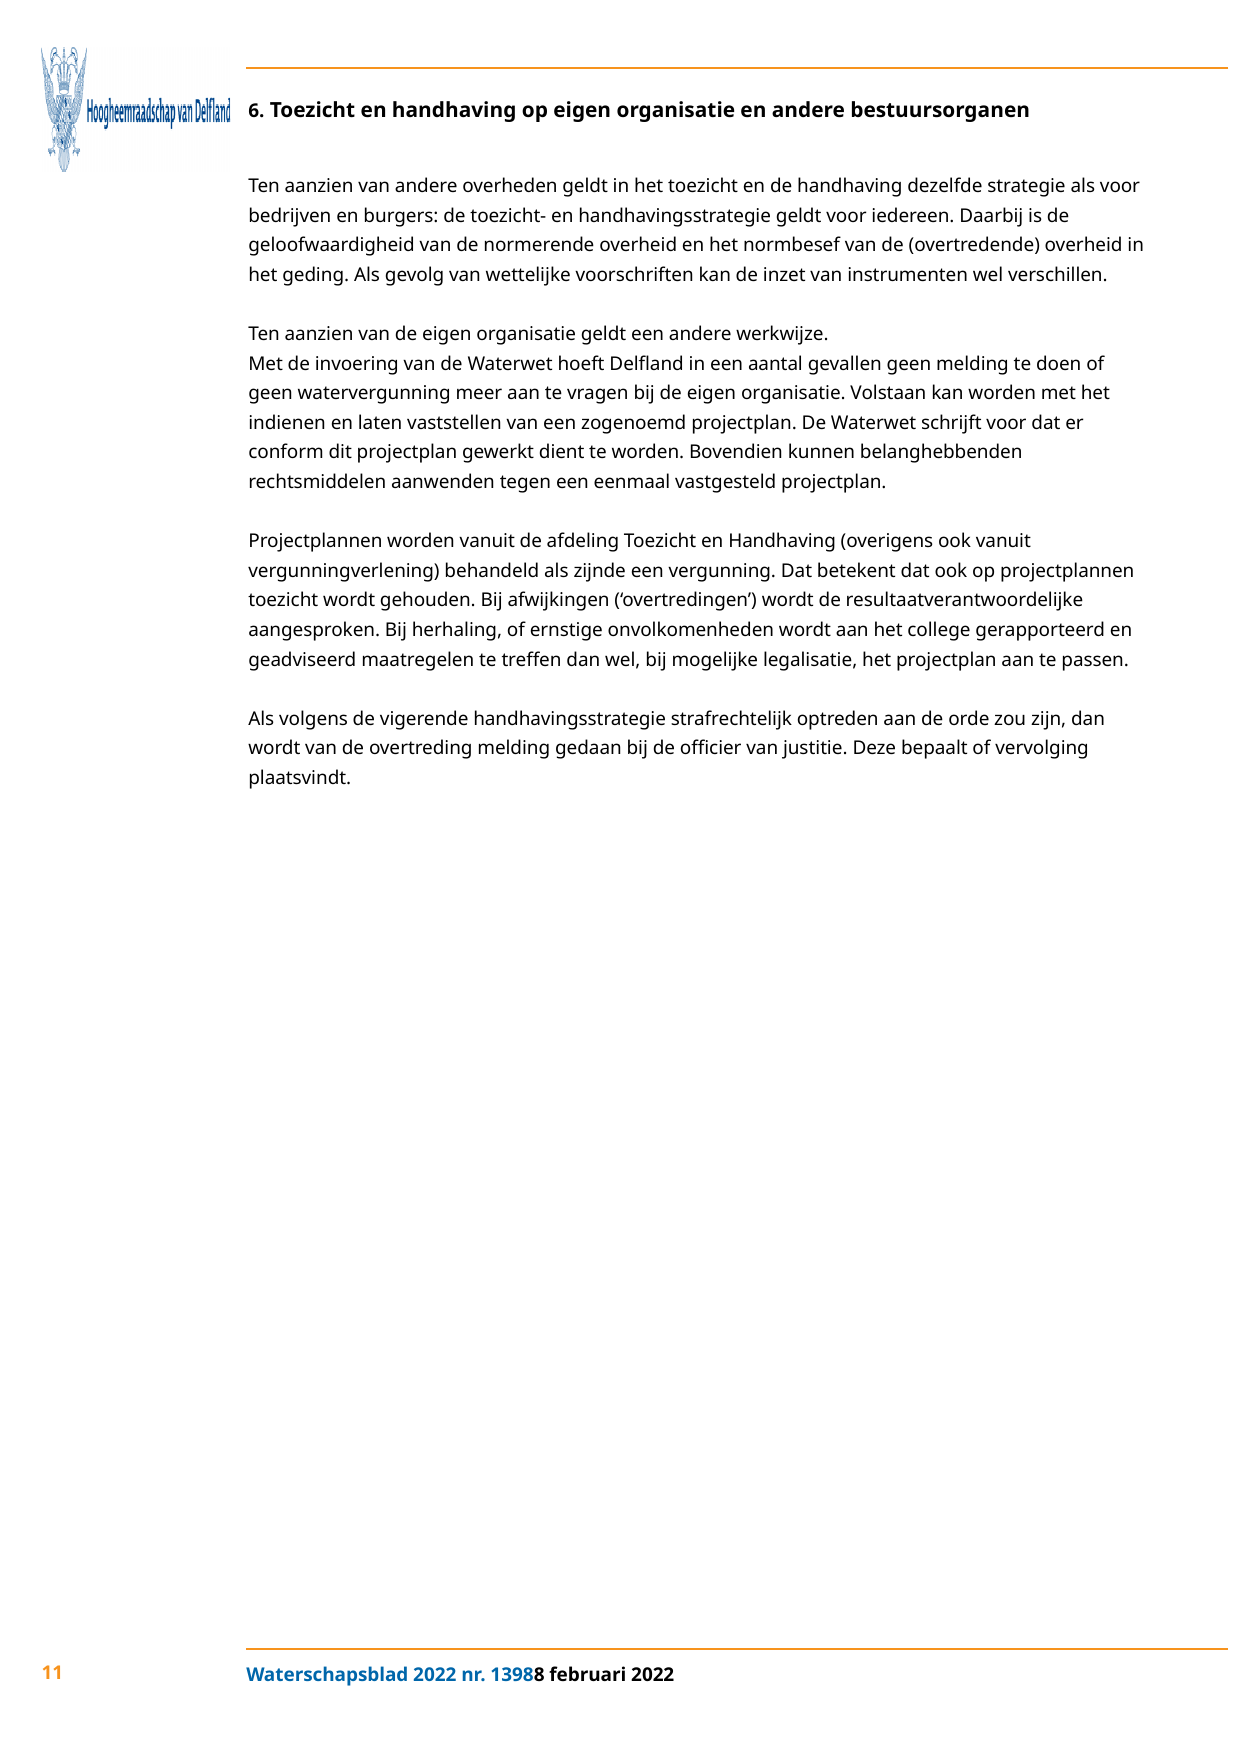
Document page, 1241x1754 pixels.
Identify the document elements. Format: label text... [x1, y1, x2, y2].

text Met de invoering van de Waterwet hoeft Delfland in een aantal gevallen geen melding te doen of geen watervergunning meer aan te vragen bij de eigen organisatie. Volstaan kan worden met het indienen en laten vaststellen van een zogenoemd projectplan. De Waterwet schrijft voor dat er conform dit projectplan gewerkt dient te worden. Bovendien kunnen belanghebbenden rechtsmiddelen aanwenden tegen een eenmaal vastgesteld projectplan. [248, 350, 1152, 494]
picture [41, 47, 231, 172]
text Als volgens de vigerende handhavingsstrategie strafrechtelijk optreden aan de orde zou zijn, dan wordt van de overtreding melding gedaan bij de officier van justitie. Deze bepaalt of vervolging plaatsvindt. [248, 705, 1152, 790]
text 6. Toezicht en handhaving op eigen organisatie en andere bestuursorganen [248, 95, 1152, 123]
text Ten aanzien van de eigen organisatie geldt een andere werkwijze. [248, 320, 1152, 346]
text Ten aanzien van andere overheden geldt in het toezicht en de handhaving dezelfde strategie als voor bedrijven en burgers: de toezicht- en handhavingsstrategie geldt voor iedereen. Daarbij is de geloofwaardigheid van de normerende overheid en het normbesef van de (overtredende) overheid in het geding. Als gevolg van wettelijke voorschriften kan de inzet van instrumenten wel verschillen. [248, 172, 1152, 287]
text Projectplannen worden vanuit de afdeling Toezicht en Handhaving (overigens ook vanuit vergunningverlening) behandeld als zijnde een vergunning. Dat betekent dat ook op projectplannen toezicht wordt gehouden. Bij afwijkingen (‘overtredingen’) wordt de resultaatverantwoordelijke aangesproken. Bij herhaling, of ernstige onvolkomenheden wordt aan het college gerapporteerd en geadviseerd maatregelen te treffen dan wel, bij mogelijke legalisatie, het projectplan aan te passen. [248, 527, 1152, 672]
